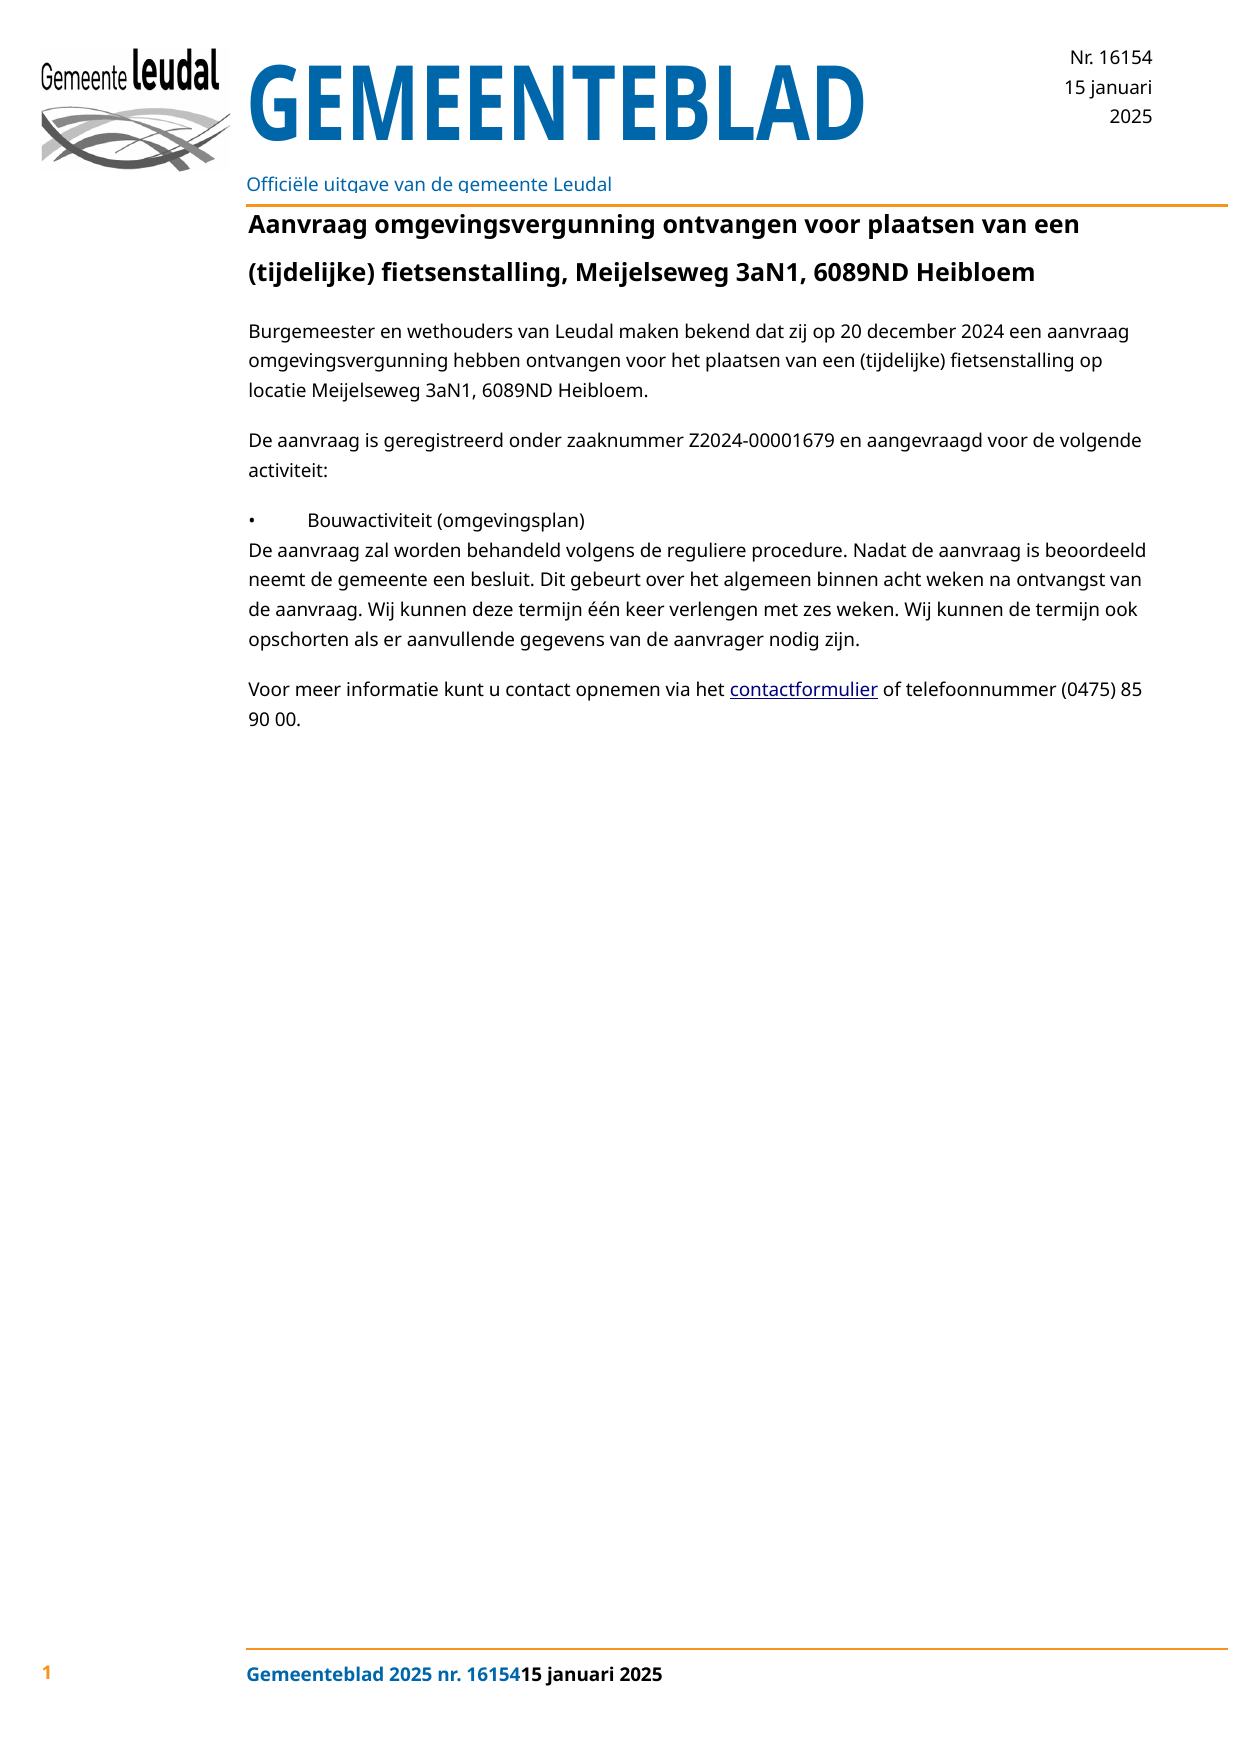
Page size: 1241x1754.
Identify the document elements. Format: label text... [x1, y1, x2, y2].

text De aanvraag zal worden behandeld volgens de reguliere procedure. Nadat de aanvraag is beoordeeld neemt de gemeente een besluit. Dit gebeurt over het algemeen binnen acht weken na ontvangst van de aanvraag. Wij kunnen deze termijn één keer verlengen met zes weken. Wij kunnen de termijn ook opschorten als er aanvullende gegevens van de aanvrager nodig zijn. [248, 537, 1152, 652]
picture [41, 47, 231, 172]
text Voor meer informatie kunt u contact opnemen via het contactformulier of telefoonnummer (0475) 85 90 00. [248, 676, 1152, 732]
text Burgemeester en wethouders van Leudal maken bekend dat zij op 20 december 2024 een aanvraag omgevingsvergunning hebben ontvangen voor het plaatsen van een (tijdelijke) fietsenstalling op locatie Meijelseweg 3aN1, 6089ND Heibloem. [248, 318, 1152, 403]
text De aanvraag is geregistreerd onder zaaknummer Z2024-00001679 en aangevraagd voor de volgende activiteit: [248, 427, 1152, 483]
text Aanvraag omgevingsvergunning ontvangen voor plaatsen van een (tijdelijke) fietsenstalling, Meijelseweg 3aN1, 6089ND Heibloem [248, 207, 1152, 288]
list Bouwactiviteit (omgevingsplan) [248, 507, 1152, 533]
